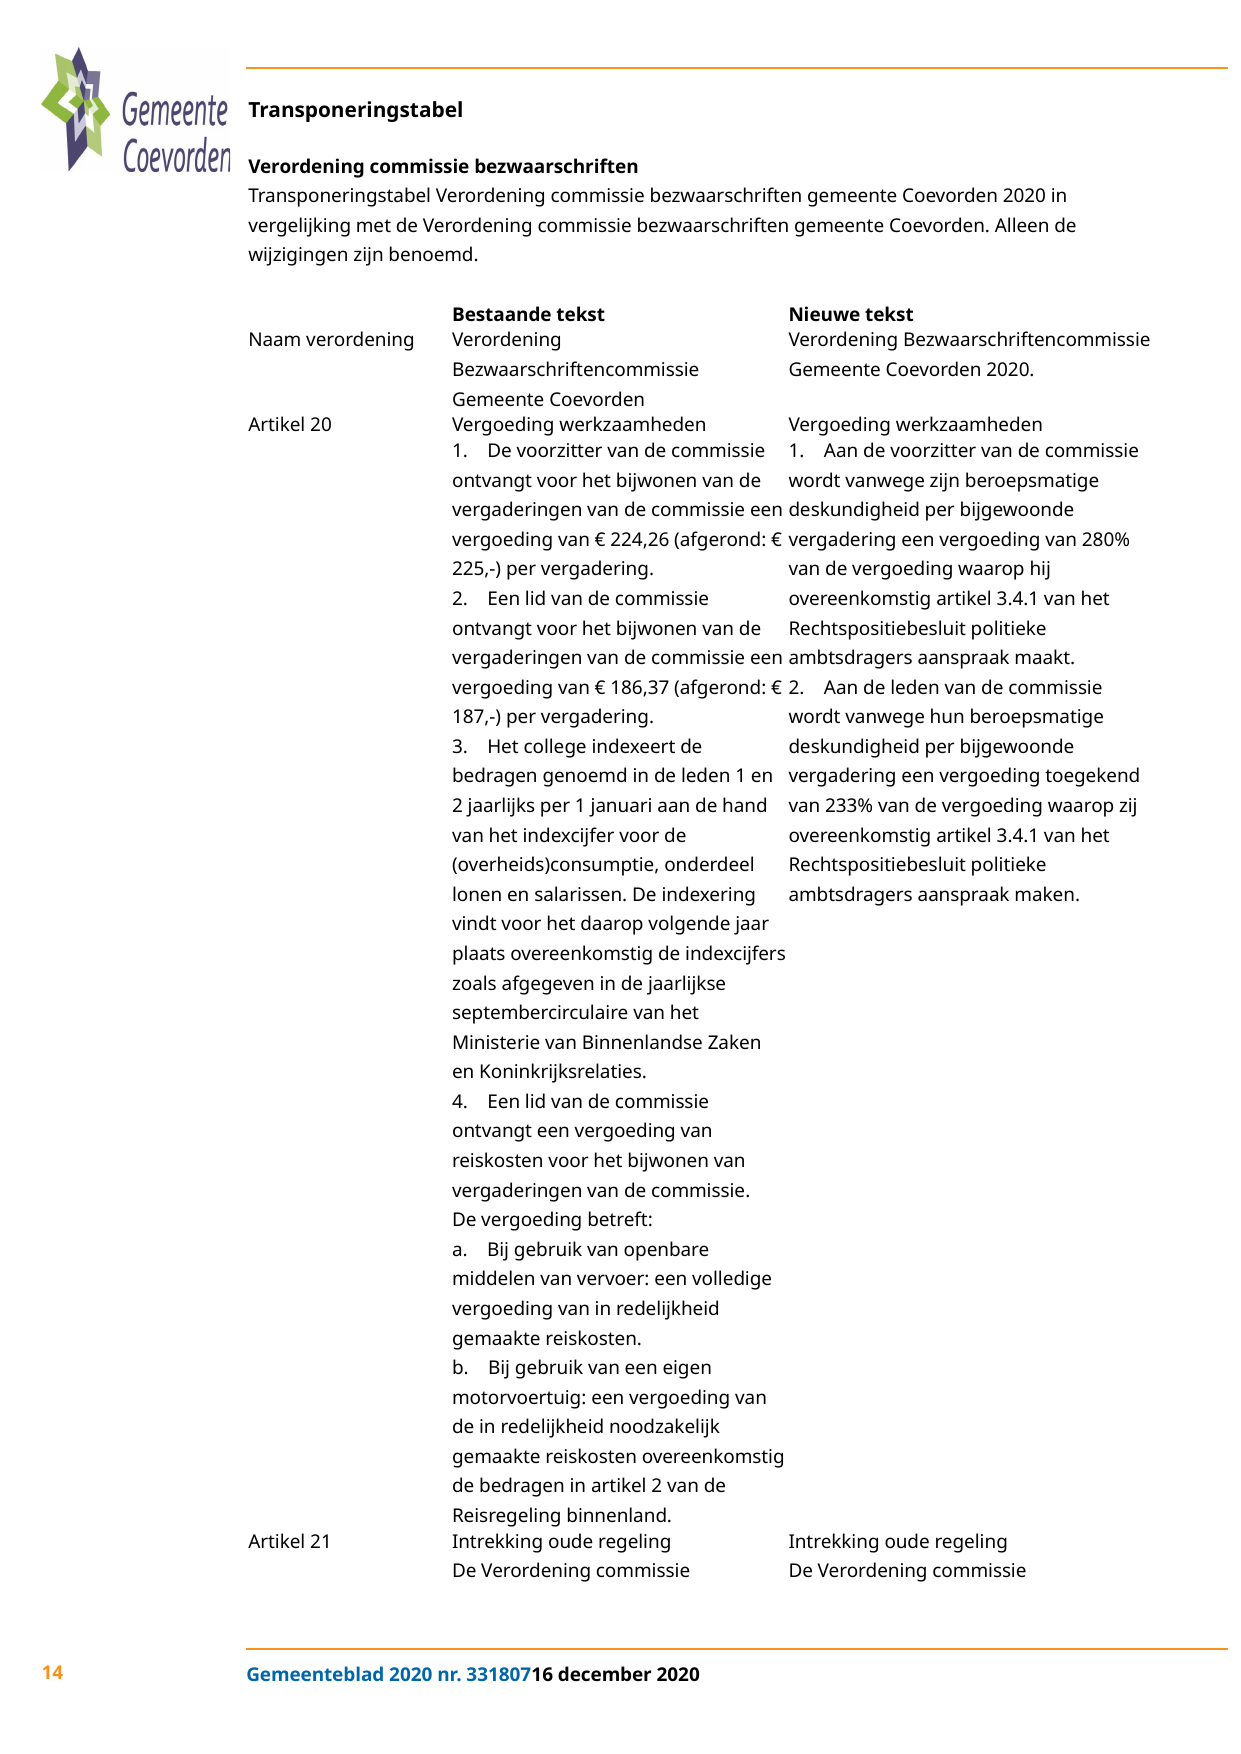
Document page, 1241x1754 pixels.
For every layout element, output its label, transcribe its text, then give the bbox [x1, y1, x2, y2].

table_cell Verordening Bezwaarschriftencommissie Gemeente Coevorden 2020. [788, 327, 1152, 412]
picture [41, 47, 231, 172]
table_cell Intrekking oude regeling De Verordening commissie [452, 1528, 788, 1583]
table_cell Artikel 20 [248, 412, 452, 437]
table_cell Vergoeding werkzaamheden [452, 412, 788, 437]
table_header Nieuwe tekst [788, 301, 1152, 327]
table_cell Vergoeding werkzaamheden [788, 412, 1152, 437]
table_cell Intrekking oude regeling De Verordening commissie [788, 1528, 1152, 1583]
text Transponeringstabel Verordening commissie bezwaarschriften gemeente Coevorden 2020 in vergelijking met de Verordening commissie bezwaarschriften gemeente Coevorden. Alleen de wijzigingen zijn benoemd. [248, 182, 1152, 267]
table_cell Verordening Bezwaarschriftencommissie Gemeente Coevorden [452, 327, 788, 412]
text Transponeringstabel [248, 95, 1152, 123]
table_header [248, 301, 452, 327]
table_cell 1. De voorzitter van de commissie ontvangt voor het bijwonen van de vergaderingen van de commissie een vergoeding van € 224,26 (afgerond: € 225,-) per vergadering. 2. Een lid van de commissie ontvangt voor het bijwonen van de vergaderingen van de commissie een vergoeding van € 186,37 (afgerond: € 187,-) per vergadering. 3. Het college indexeert de bedragen genoemd in de leden 1 en 2 jaarlijks per 1 januari aan de hand van het indexcijfer voor de (overheids)consumptie, onderdeel lonen en salarissen. De indexering vindt voor het daarop volgende jaar plaats overeenkomstig de indexcijfers zoals afgegeven in de jaarlijkse septembercirculaire van het Ministerie van Binnenlandse Zaken en Koninkrijksrelaties. 4. Een lid van de commissie ontvangt een vergoeding van reiskosten voor het bijwonen van vergaderingen van de commissie. De vergoeding betreft: a. Bij gebruik van openbare middelen van vervoer: een volledige vergoeding van in redelijkheid gemaakte reiskosten. b. Bij gebruik van een eigen motorvoertuig: een vergoeding van de in redelijkheid noodzakelijk gemaakte reiskosten overeenkomstig de bedragen in artikel 2 van de Reisregeling binnenland. [452, 437, 788, 1528]
table_cell Naam verordening [248, 327, 452, 412]
table_header Bestaande tekst [452, 301, 788, 327]
text Verordening commissie bezwaarschriften [248, 153, 1152, 179]
table_cell [248, 437, 452, 1528]
table_cell Artikel 21 [248, 1528, 452, 1583]
table_cell 1. Aan de voorzitter van de commissie wordt vanwege zijn beroepsmatige deskundigheid per bijgewoonde vergadering een vergoeding van 280% van de vergoeding waarop hij overeenkomstig artikel 3.4.1 van het Rechtspositiebesluit politieke ambtsdragers aanspraak maakt. 2. Aan de leden van de commissie wordt vanwege hun beroepsmatige deskundigheid per bijgewoonde vergadering een vergoeding toegekend van 233% van de vergoeding waarop zij overeenkomstig artikel 3.4.1 van het Rechtspositiebesluit politieke ambtsdragers aanspraak maken. [788, 437, 1152, 1528]
